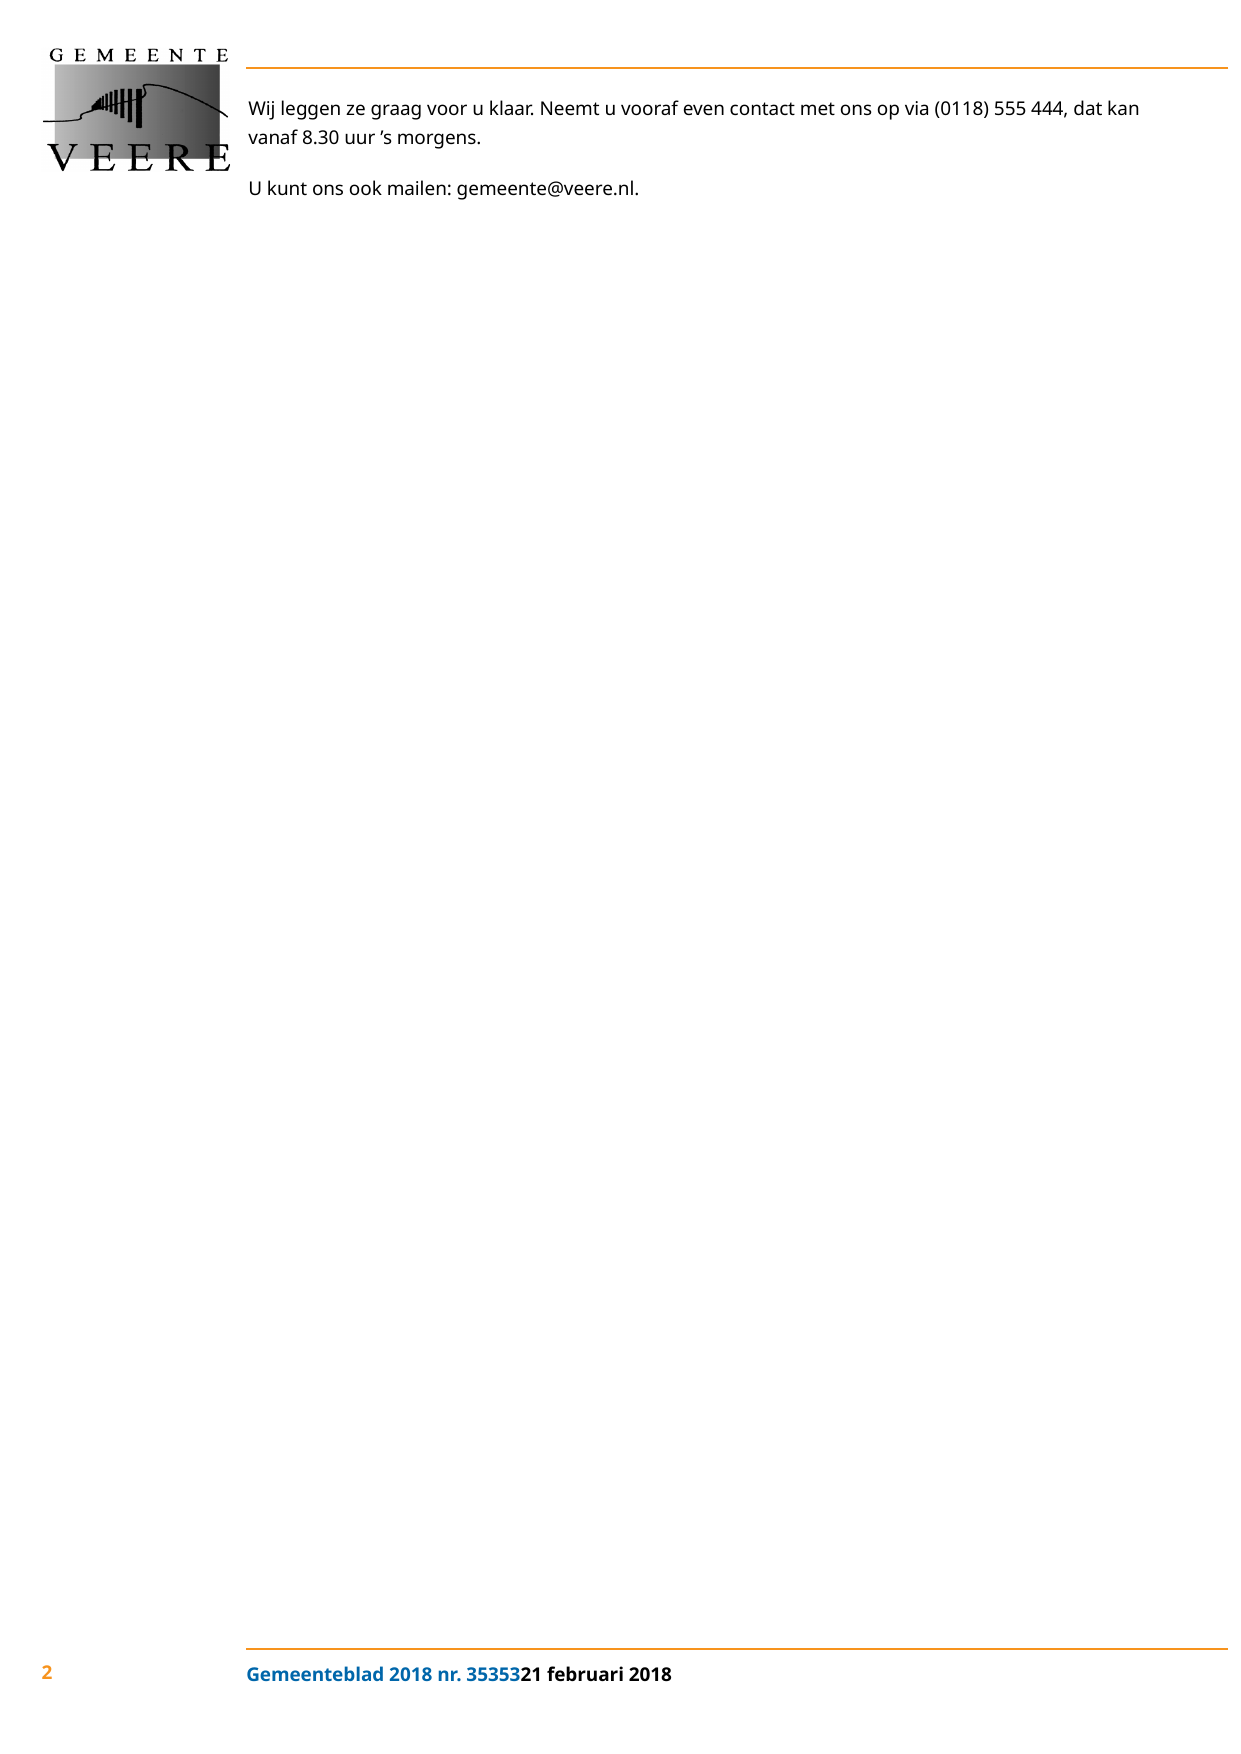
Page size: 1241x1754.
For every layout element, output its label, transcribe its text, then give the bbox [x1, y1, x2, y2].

text U kunt ons ook mailen: gemeente@veere.nl. [248, 175, 1152, 201]
text Wij leggen ze graag voor u klaar. Neemt u vooraf even contact met ons op via (0118) 555 444, dat kan vanaf 8.30 uur ’s morgens. [248, 95, 1152, 150]
picture [41, 47, 231, 172]
